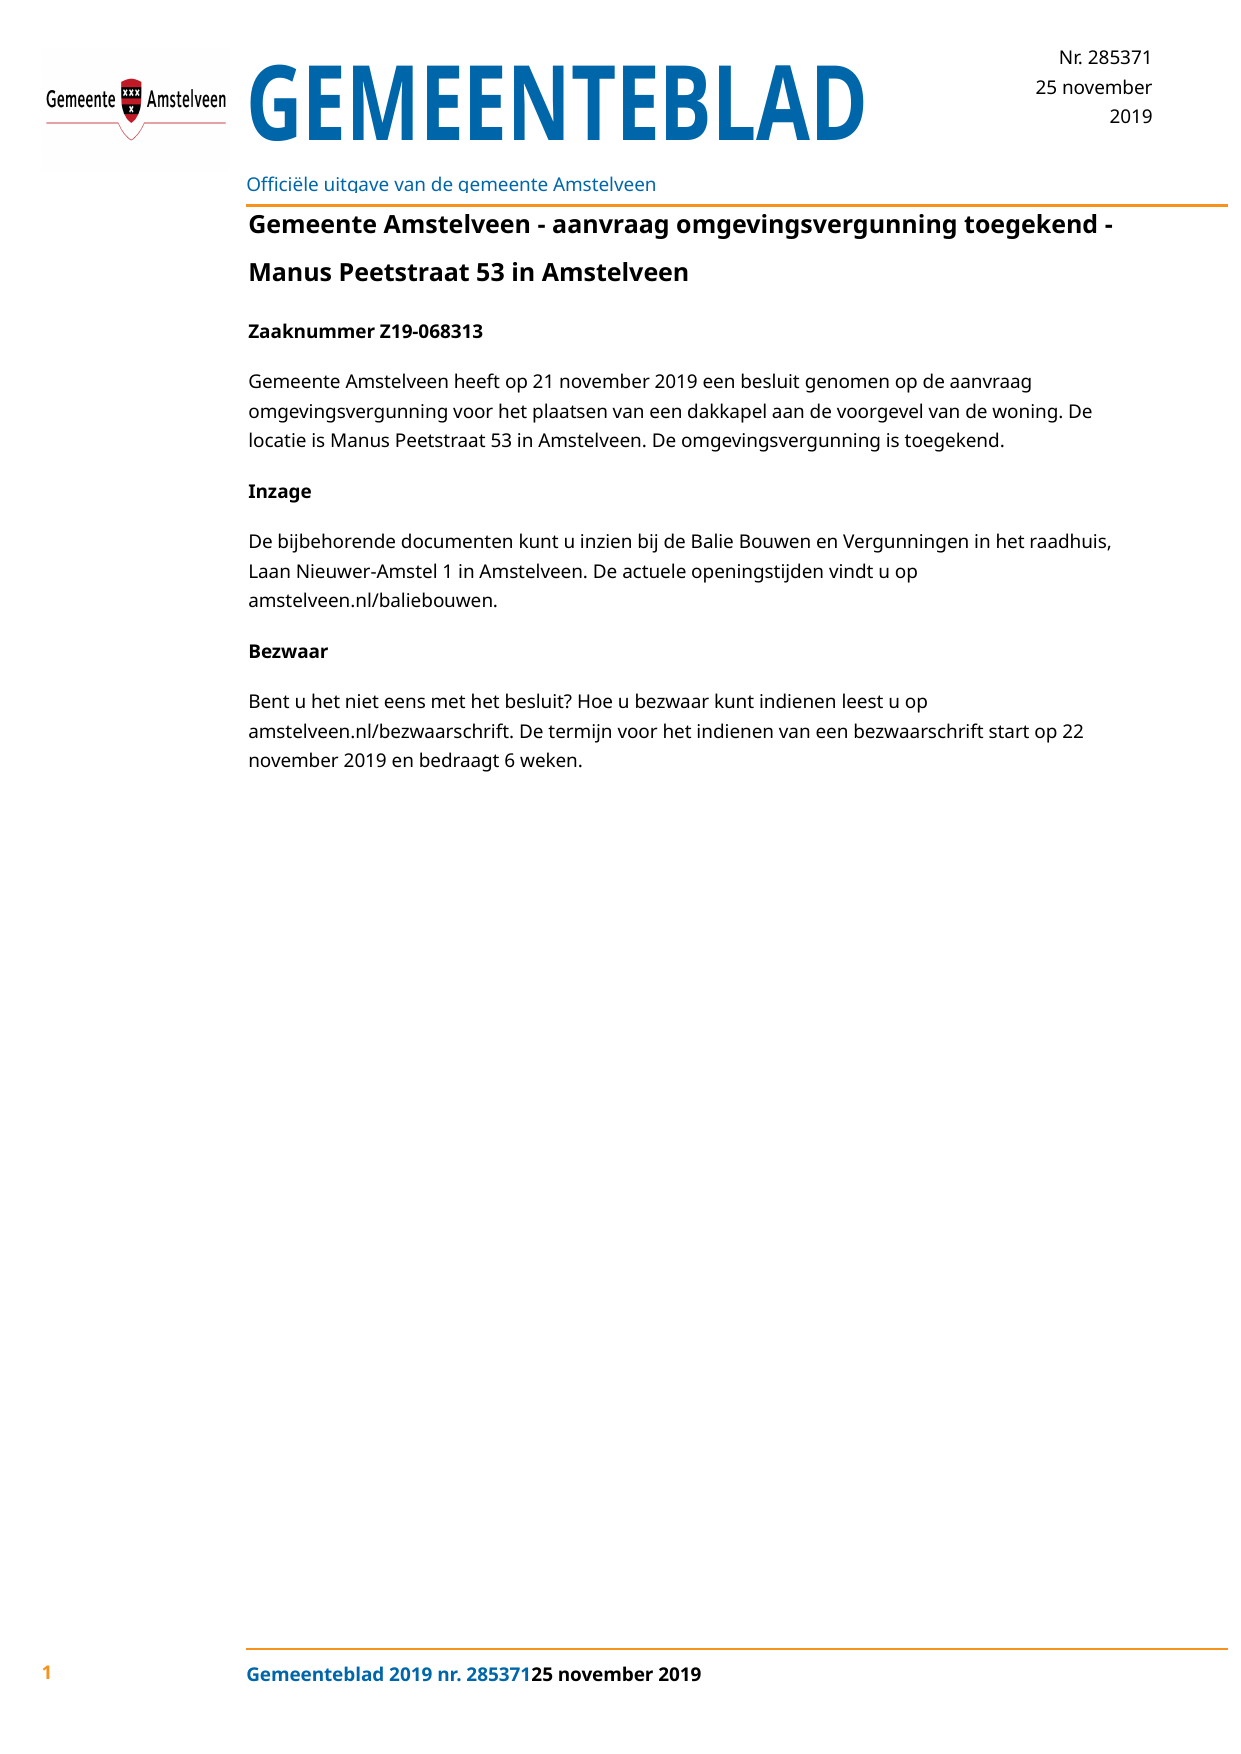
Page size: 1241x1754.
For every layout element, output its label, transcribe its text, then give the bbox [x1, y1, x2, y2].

picture [41, 47, 231, 172]
text Bezwaar [248, 638, 1152, 664]
text Zaaknummer Z19-068313 [248, 318, 1152, 344]
text Gemeente Amstelveen - aanvraag omgevingsvergunning toegekend - Manus Peetstraat 53 in Amstelveen [248, 207, 1152, 288]
text Gemeente Amstelveen heeft op 21 november 2019 een besluit genomen op de aanvraag omgevingsvergunning voor het plaatsen van een dakkapel aan de voorgevel van de woning. De locatie is Manus Peetstraat 53 in Amstelveen. De omgevingsvergunning is toegekend. [248, 368, 1152, 453]
text Bent u het niet eens met het besluit? Hoe u bezwaar kunt indienen leest u op amstelveen.nl/bezwaarschrift. De termijn voor het indienen van een bezwaarschrift start op 22 november 2019 en bedraagt 6 weken. [248, 688, 1152, 773]
text De bijbehorende documenten kunt u inzien bij de Balie Bouwen en Vergunningen in het raadhuis, Laan Nieuwer-Amstel 1 in Amstelveen. De actuele openingstijden vindt u op amstelveen.nl/baliebouwen. [248, 528, 1152, 613]
text Inzage [248, 478, 1152, 504]
